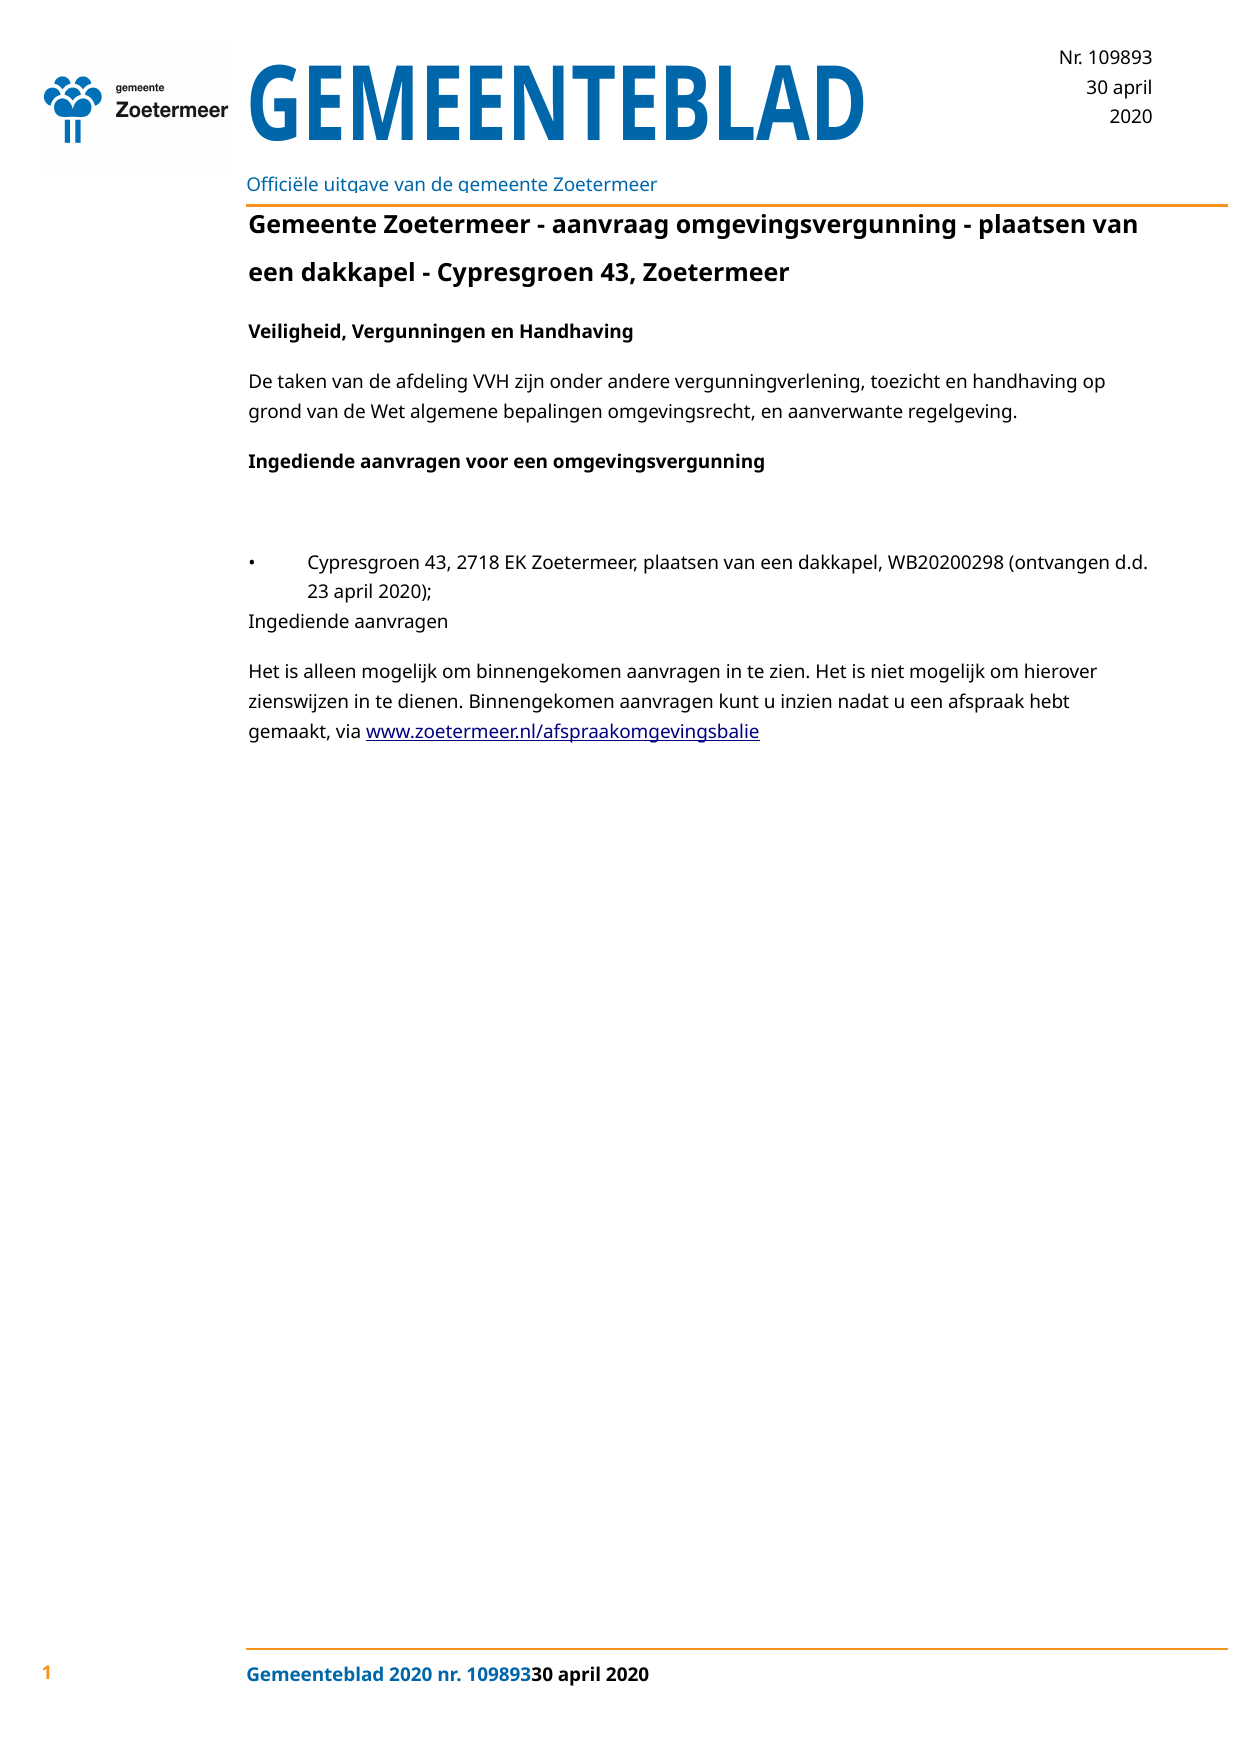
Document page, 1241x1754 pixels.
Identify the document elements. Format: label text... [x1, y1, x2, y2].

text Gemeente Zoetermeer - aanvraag omgevingsvergunning - plaatsen van een dakkapel - Cypresgroen 43, Zoetermeer [248, 207, 1152, 288]
list Cypresgroen 43, 2718 EK Zoetermeer, plaatsen van een dakkapel, WB20200298 (ontvangen d.d. 23 april 2020); [248, 549, 1152, 604]
text Ingediende aanvragen [248, 608, 1152, 634]
picture [41, 47, 231, 172]
text De taken van de afdeling VVH zijn onder andere vergunningverlening, toezicht en handhaving op grond van de Wet algemene bepalingen omgevingsrecht, en aanverwante regelgeving. [248, 368, 1152, 424]
text Ingediende aanvragen voor een omgevingsvergunning [248, 448, 1152, 474]
text Veiligheid, Vergunningen en Handhaving [248, 318, 1152, 344]
text Het is alleen mogelijk om binnengekomen aanvragen in te zien. Het is niet mogelijk om hierover zienswijzen in te dienen. Binnengekomen aanvragen kunt u inzien nadat u een afspraak hebt gemaakt, via www.zoetermeer.nl/afspraakomgevingsbalie [248, 659, 1152, 744]
